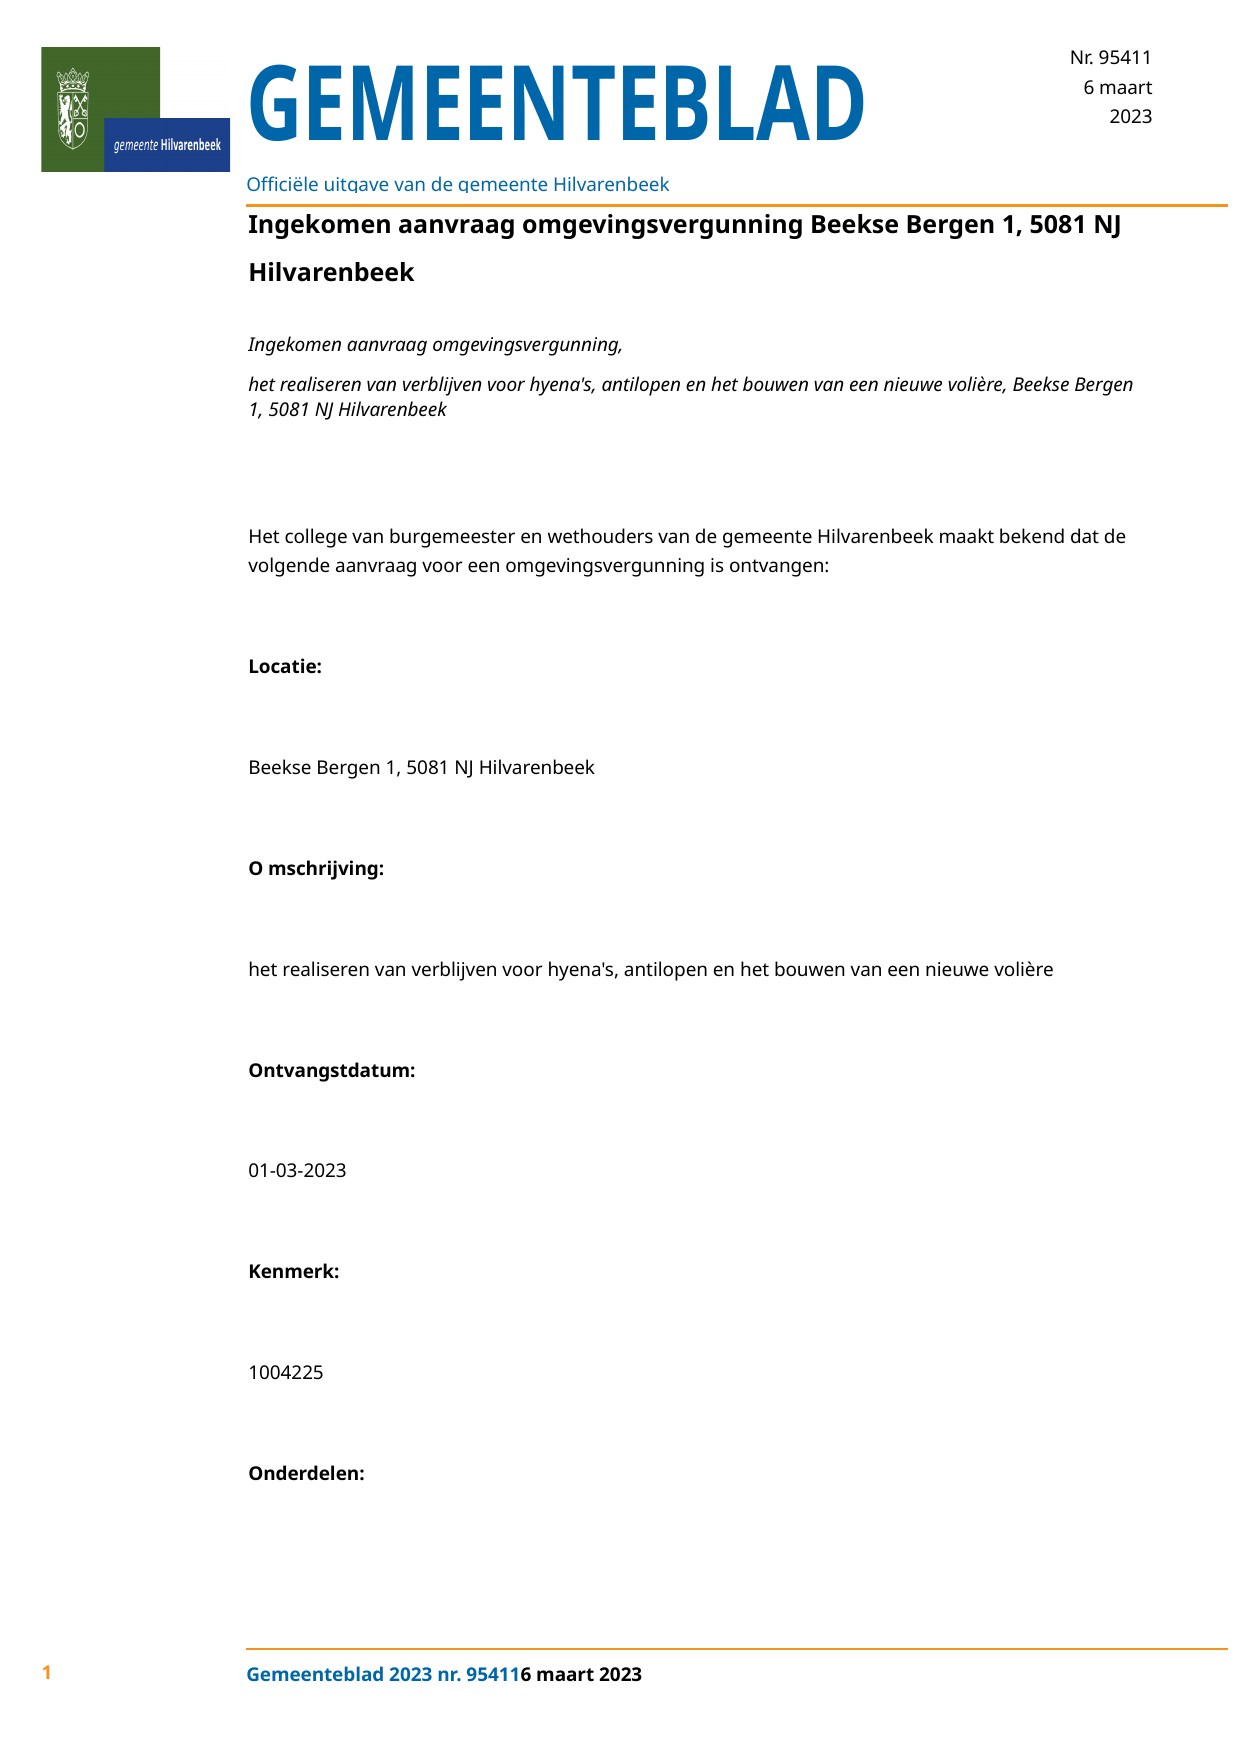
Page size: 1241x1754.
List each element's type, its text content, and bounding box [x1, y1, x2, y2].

text 01-03-2023 [248, 1158, 1152, 1183]
text O mschrijving: [248, 855, 1152, 881]
text het realiseren van verblijven voor hyena's, antilopen en het bouwen van een nieuwe volière, Beekse Bergen 1, 5081 NJ Hilvarenbeek [248, 371, 1152, 422]
text Onderdelen: [248, 1460, 1152, 1486]
text 1004225 [248, 1359, 1152, 1385]
text Ontvangstdatum: [248, 1057, 1152, 1082]
text het realiseren van verblijven voor hyena's, antilopen en het bouwen van een nieuwe volière [248, 956, 1152, 982]
text Ingekomen aanvraag omgevingsvergunning Beekse Bergen 1, 5081 NJ Hilvarenbeek [248, 207, 1152, 288]
text Ingekomen aanvraag omgevingsvergunning, [248, 331, 1152, 357]
text Beekse Bergen 1, 5081 NJ Hilvarenbeek [248, 754, 1152, 780]
text Locatie: [248, 653, 1152, 679]
text Het college van burgemeester en wethouders van de gemeente Hilvarenbeek maakt bekend dat de volgende aanvraag voor een omgevingsvergunning is ontvangen: [248, 523, 1152, 578]
picture [41, 47, 231, 172]
text Kenmerk: [248, 1258, 1152, 1284]
